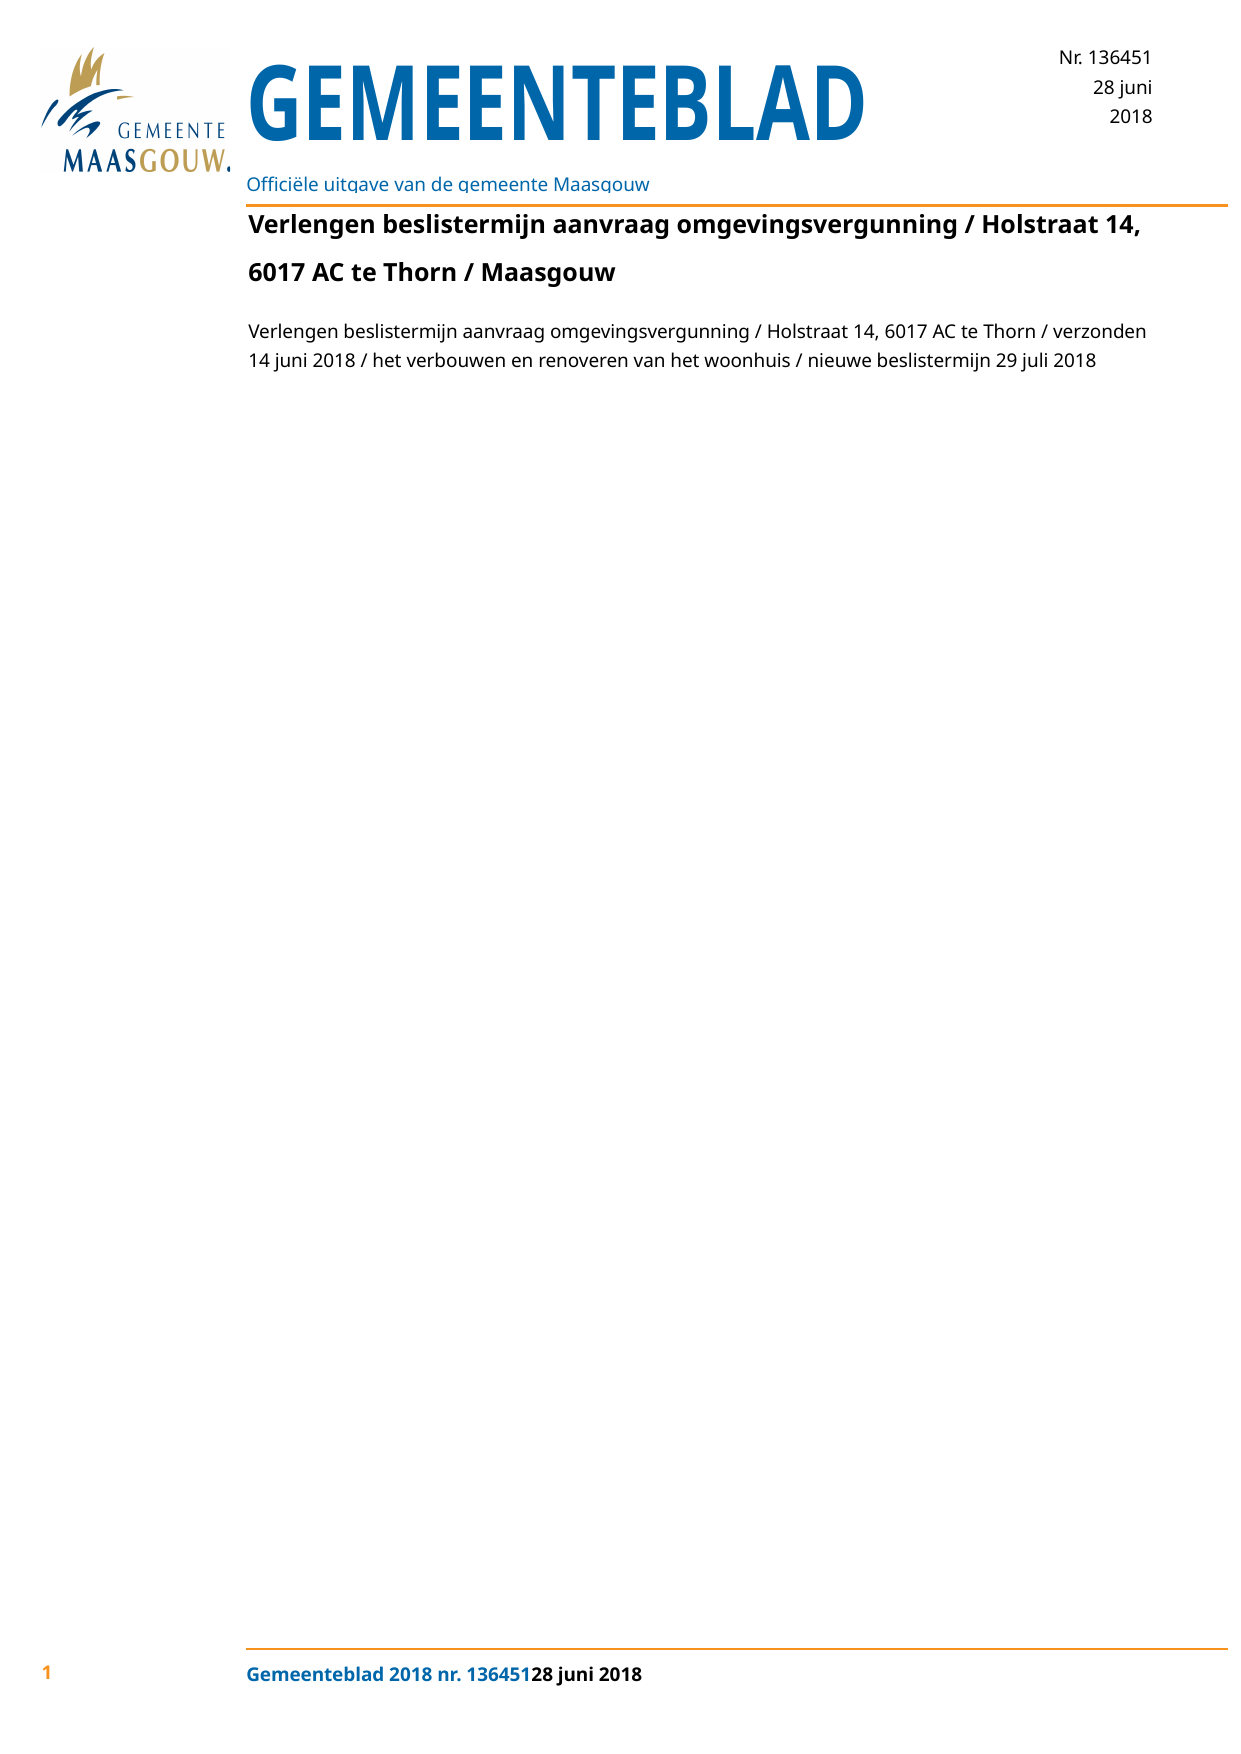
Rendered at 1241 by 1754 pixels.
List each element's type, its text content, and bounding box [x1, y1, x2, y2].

text Verlengen beslistermijn aanvraag omgevingsvergunning / Holstraat 14, 6017 AC te Thorn / verzonden 14 juni 2018 / het verbouwen en renoveren van het woonhuis / nieuwe beslistermijn 29 juli 2018 [248, 318, 1152, 373]
text Verlengen beslistermijn aanvraag omgevingsvergunning / Holstraat 14, 6017 AC te Thorn / Maasgouw [248, 207, 1152, 288]
picture [41, 47, 231, 172]
